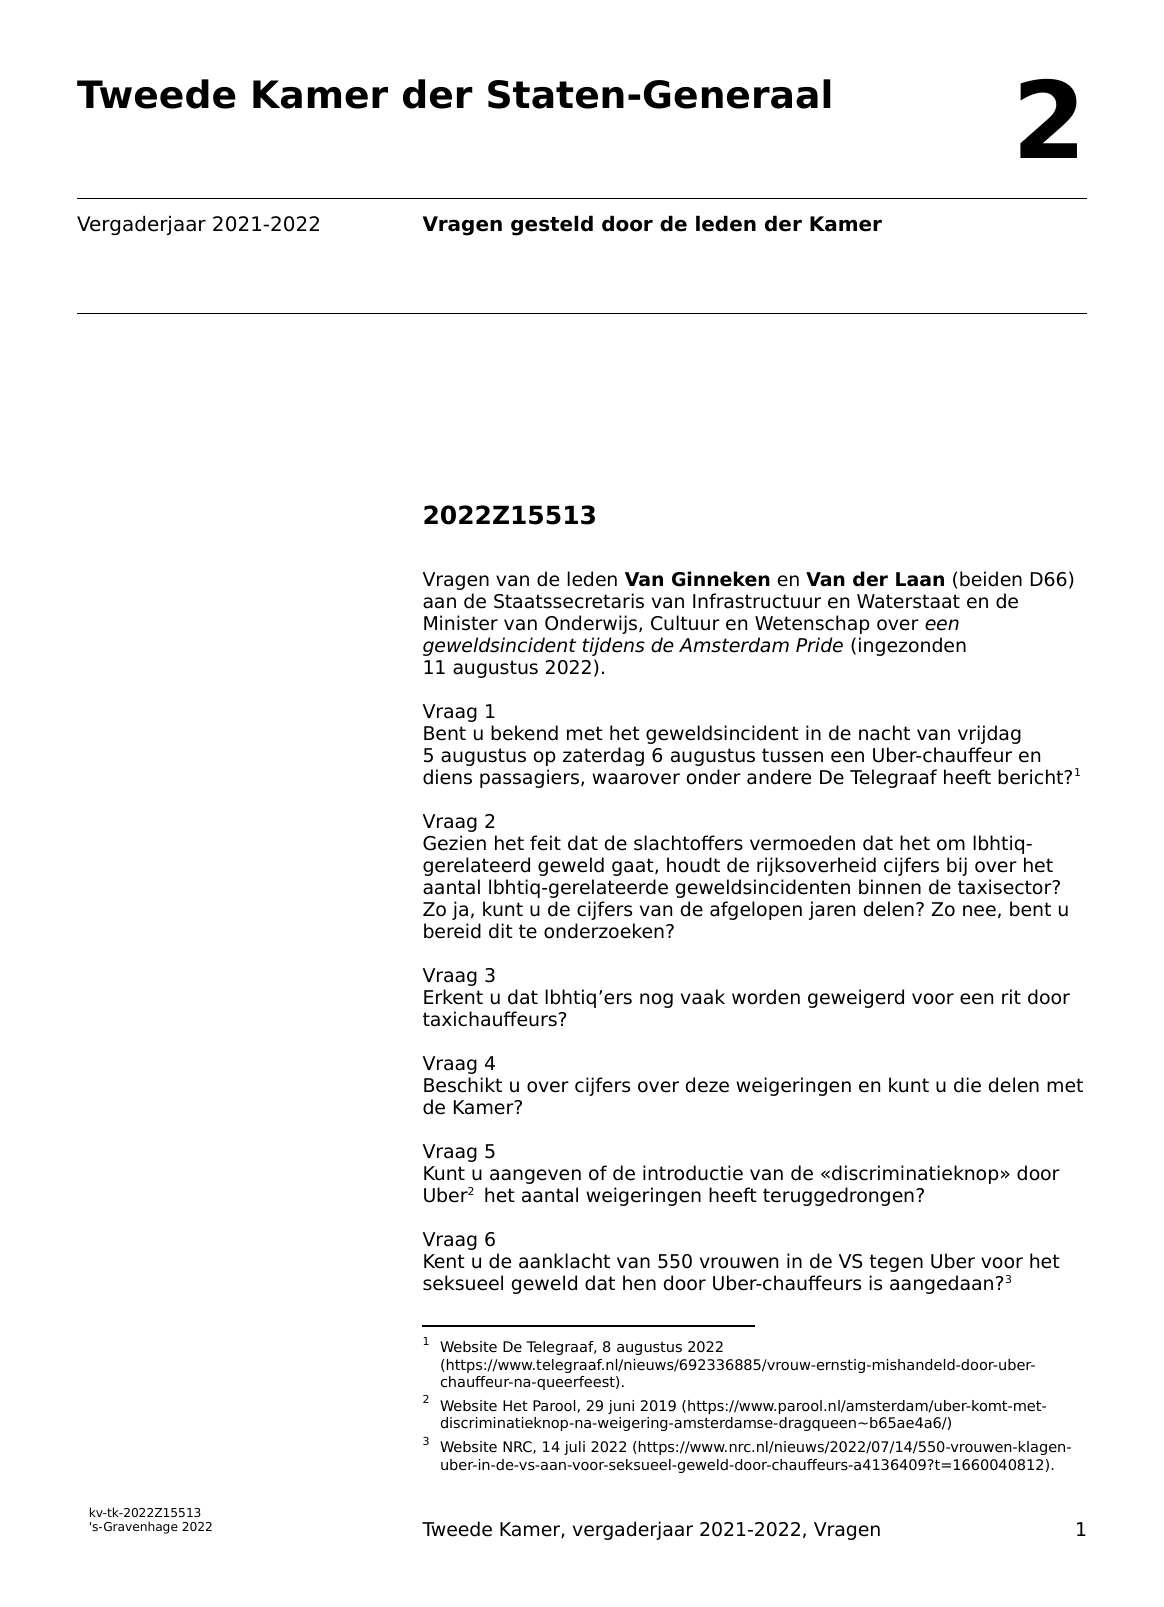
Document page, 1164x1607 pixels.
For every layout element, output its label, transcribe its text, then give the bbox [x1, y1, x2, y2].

text Erkent u dat lbhtiq’ers nog vaak worden geweigerd voor een rit door taxichauffeurs? [422, 987, 1087, 1031]
text Vraag 4 [422, 1053, 1087, 1075]
text Vraag 2 [422, 811, 1087, 833]
text Website Het Parool, 29 juni 2019 (https://www.parool.nl/amsterdam/uber-komt-met-discriminatieknop-na-weigering-amsterdamse-dragqueen~b65ae4a6/) [422, 1393, 1087, 1432]
table_header Tweede Kamer der Staten-Generaal [77, 59, 886, 198]
text Website De Telegraaf, 8 augustus 2022 (https://www.telegraaf.nl/nieuws/692336885/vrouw-ernstig-mishandeld-door-uber-chauffeur-na-queerfeest). [422, 1335, 1087, 1391]
text kv-tk-2022Z15513 [88, 1506, 323, 1520]
text Vraag 6 [422, 1229, 1087, 1251]
text Bent u bekend met het geweldsincident in de nacht van vrijdag 5 augustus op zaterdag 6 augustus tussen een Uber-chauffeur en diens passagiers, waarover onder andere De Telegraaf heeft bericht? [422, 723, 1087, 789]
text Vraag 3 [422, 965, 1087, 987]
text Vragen van de leden Van Ginneken en Van der Laan (beiden D66) aan de Staatssecretaris van Infrastructuur en Waterstaat en de Minister van Onderwijs, Cultuur en Wetenschap over een geweldsincident tijdens de Amsterdam Pride (ingezonden 11 augustus 2022). [422, 569, 1087, 679]
text 's-Gravenhage 2022 [88, 1520, 323, 1534]
text Beschikt u over cijfers over deze weigeringen en kunt u die delen met de Kamer? [422, 1075, 1087, 1119]
text Kent u de aanklacht van 550 vrouwen in de VS tegen Uber voor het seksueel geweld dat hen door Uber-chauffeurs is aangedaan? [422, 1251, 1087, 1295]
text Gezien het feit dat de slachtoffers vermoeden dat het om lbhtiq-gerelateerd geweld gaat, houdt de rijksoverheid cijfers bij over het aantal lbhtiq-gerelateerde geweldsincidenten binnen de taxisector? Zo ja, kunt u de cijfers van de afgelopen jaren delen? Zo nee, bent u bereid dit te onderzoeken? [422, 833, 1087, 943]
text Vraag 5 [422, 1141, 1087, 1163]
table_cell Vergaderjaar 2021-2022 [77, 199, 422, 313]
text 2022Z15513 [422, 501, 1087, 531]
text Website NRC, 14 juli 2022 (https://www.nrc.nl/nieuws/2022/07/14/550-vrouwen-klagen-uber-in-de-vs-aan-voor-seksueel-geweld-door-chauffeurs-a4136409?t=1660040812). [422, 1435, 1087, 1474]
text Vraag 1 [422, 701, 1087, 723]
table_cell Vragen gesteld door de leden der Kamer [422, 199, 1087, 313]
text Kunt u aangeven of de introductie van de «discriminatieknop» door Uber het aantal weigeringen heeft teruggedrongen? [422, 1163, 1087, 1207]
table_header 2 [886, 59, 1087, 198]
